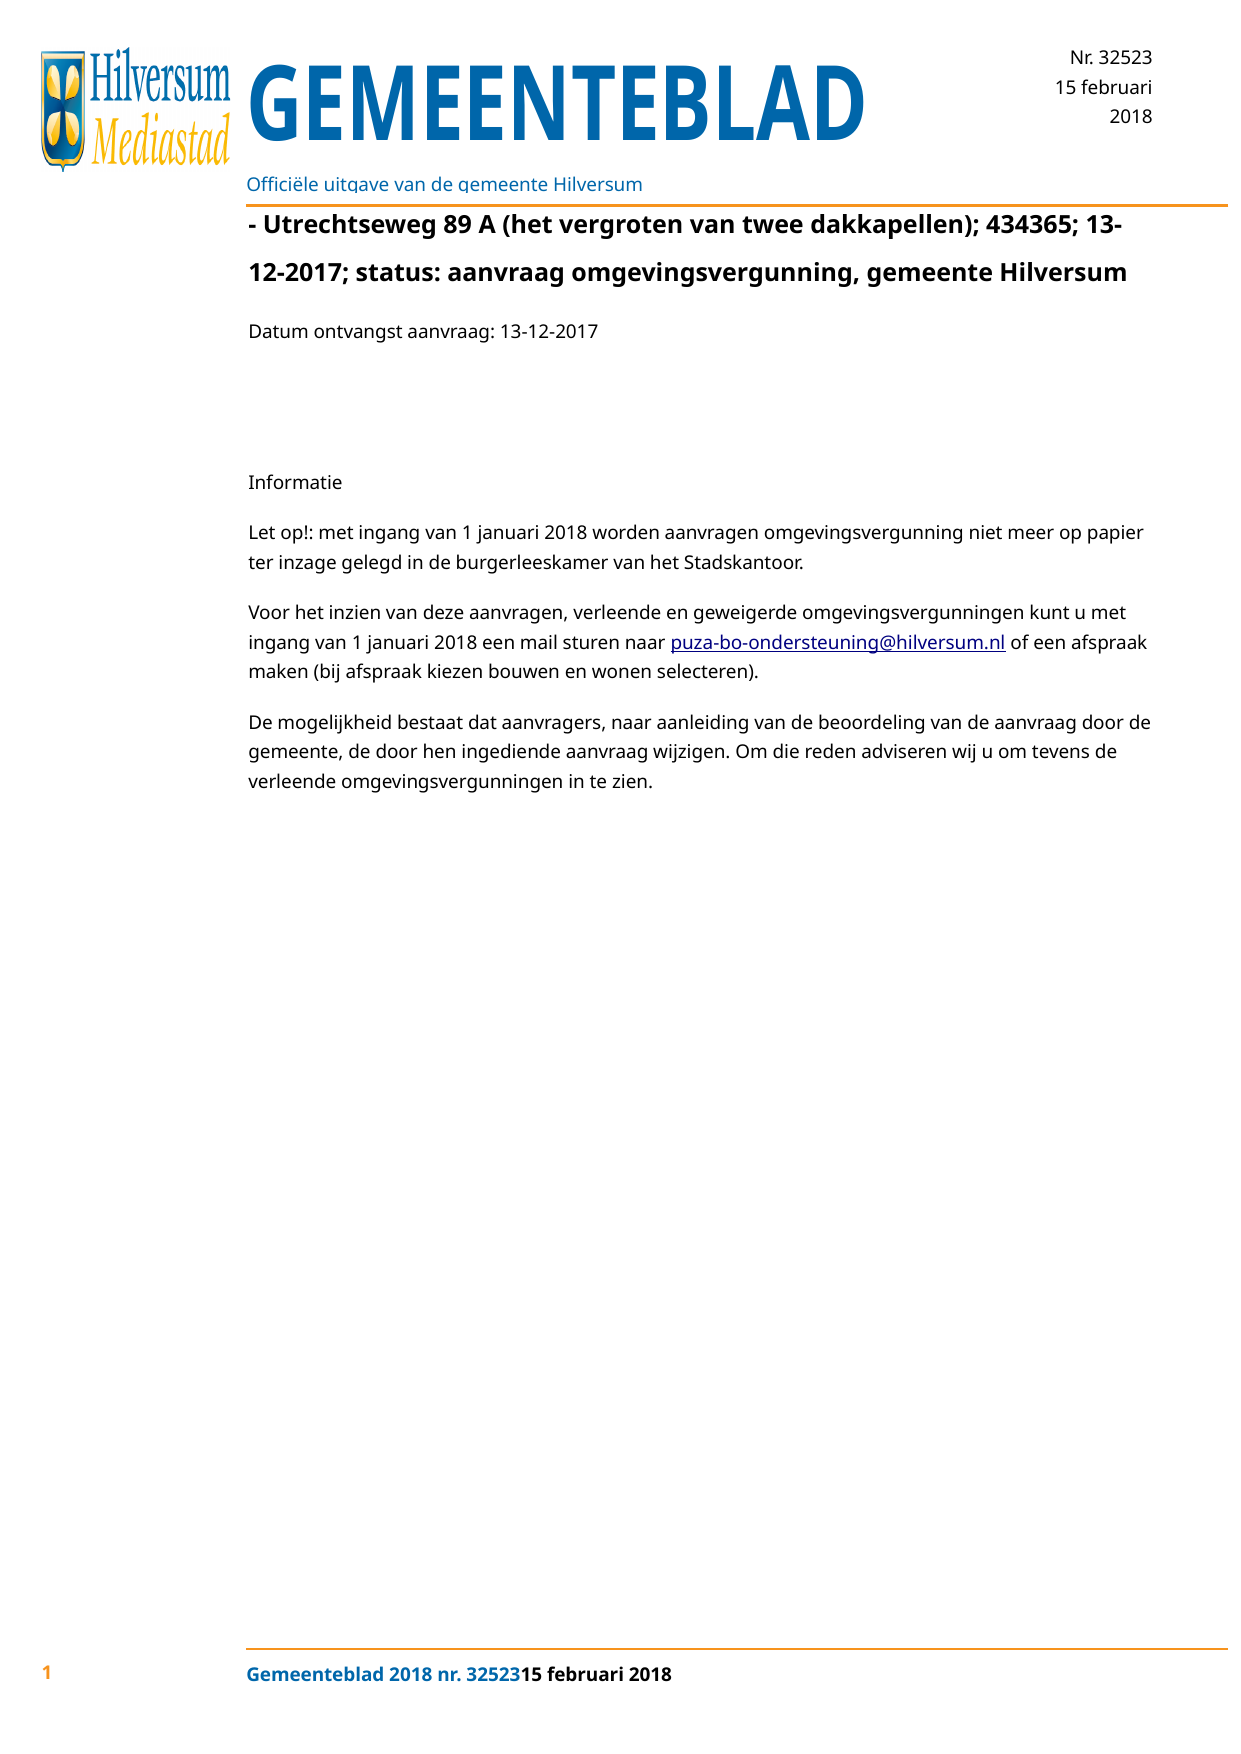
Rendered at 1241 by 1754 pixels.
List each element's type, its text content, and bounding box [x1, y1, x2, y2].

picture [41, 47, 231, 172]
text Informatie [248, 469, 1152, 495]
text - Utrechtseweg 89 A (het vergroten van twee dakkapellen); 434365; 13-12-2017; status: aanvraag omgevingsvergunning, gemeente Hilversum [248, 207, 1152, 288]
text Let op!: met ingang van 1 januari 2018 worden aanvragen omgevingsvergunning niet meer op papier ter inzage gelegd in de burgerleeskamer van het Stadskantoor. [248, 519, 1152, 575]
text Voor het inzien van deze aanvragen, verleende en geweigerde omgevingsvergunningen kunt u met ingang van 1 januari 2018 een mail sturen naar puza-bo-ondersteuning@hilversum.nl of een afspraak maken (bij afspraak kiezen bouwen en wonen selecteren). [248, 599, 1152, 684]
text De mogelijkheid bestaat dat aanvragers, naar aanleiding van de beoordeling van de aanvraag door de gemeente, de door hen ingediende aanvraag wijzigen. Om die reden adviseren wij u om tevens de verleende omgevingsvergunningen in te zien. [248, 709, 1152, 794]
text Datum ontvangst aanvraag: 13-12-2017 [248, 318, 1152, 344]
